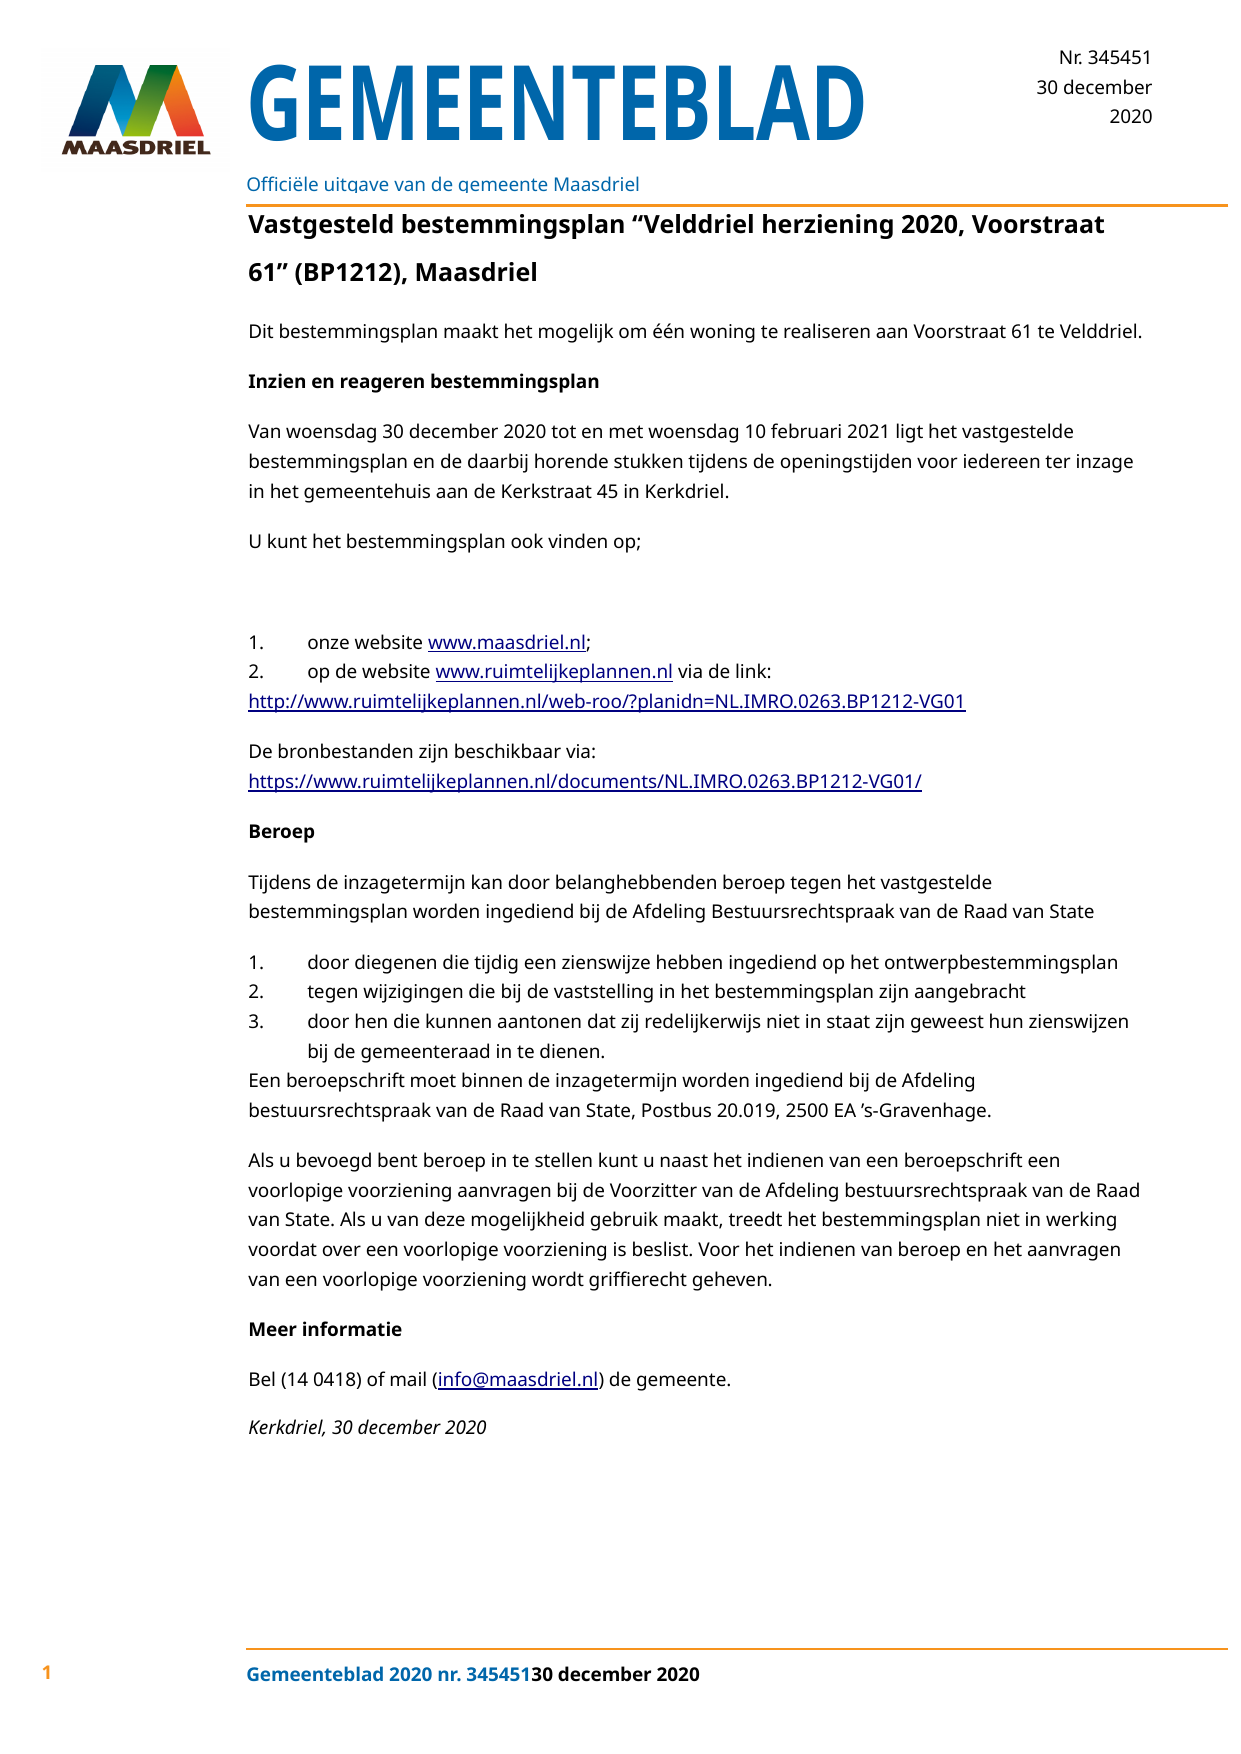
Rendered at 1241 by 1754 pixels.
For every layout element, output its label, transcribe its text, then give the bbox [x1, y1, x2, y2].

text Vastgesteld bestemmingsplan “Velddriel herziening 2020, Voorstraat 61” (BP1212), Maasdriel [248, 207, 1152, 288]
text Een beroepschrift moet binnen de inzagetermijn worden ingediend bij de Afdeling bestuursrechtspraak van de Raad van State, Postbus 20.019, 2500 EA ’s-Gravenhage. [248, 1067, 1152, 1123]
text Tijdens de inzagetermijn kan door belanghebbenden beroep tegen het vastgestelde bestemmingsplan worden ingediend bij de Afdeling Bestuursrechtspraak van de Raad van State [248, 869, 1152, 924]
list onze website www.maasdriel.nl; [248, 629, 1152, 655]
text Inzien en reageren bestemmingsplan [248, 368, 1152, 394]
text Als u bevoegd bent beroep in te stellen kunt u naast het indienen van een beroepschrift een voorlopige voorziening aanvragen bij de Voorzitter van de Afdeling bestuursrechtspraak van de Raad van State. Als u van deze mogelijkheid gebruik maakt, treedt het bestemmingsplan niet in werking voordat over een voorlopige voorziening is beslist. Voor het indienen van beroep en het aanvragen van een voorlopige voorziening wordt griffierecht geheven. [248, 1147, 1152, 1292]
text Bel (14 0418) of mail (info@maasdriel.nl) de gemeente. [248, 1367, 1152, 1392]
text Meer informatie [248, 1316, 1152, 1342]
text Van woensdag 30 december 2020 tot en met woensdag 10 februari 2021 ligt het vastgestelde bestemmingsplan en de daarbij horende stukken tijdens de openingstijden voor iedereen ter inzage in het gemeentehuis aan de Kerkstraat 45 in Kerkdriel. [248, 419, 1152, 504]
picture [41, 47, 231, 172]
list tegen wijzigingen die bij de vaststelling in het bestemmingsplan zijn aangebracht [248, 979, 1152, 1004]
text Kerkdriel, 30 december 2020 [248, 1414, 1152, 1440]
list op de website www.ruimtelijkeplannen.nl via de link: [248, 659, 1152, 684]
text U kunt het bestemmingsplan ook vinden op; [248, 528, 1152, 554]
text De bronbestanden zijn beschikbaar via: https://www.ruimtelijkeplannen.nl/documents/NL.IMRO.0263.BP1212-VG01/ [248, 739, 1152, 794]
list door hen die kunnen aantonen dat zij redelijkerwijs niet in staat zijn geweest hun zienswijzen bij de gemeenteraad in te dienen. [248, 1008, 1152, 1064]
text Beroep [248, 819, 1152, 844]
text http://www.ruimtelijkeplannen.nl/web-roo/?planidn=NL.IMRO.0263.BP1212-VG01 [248, 688, 1152, 714]
text Dit bestemmingsplan maakt het mogelijk om één woning te realiseren aan Voorstraat 61 te Velddriel. [248, 318, 1152, 344]
list door diegenen die tijdig een zienswijze hebben ingediend op het ontwerpbestemmingsplan [248, 949, 1152, 975]
